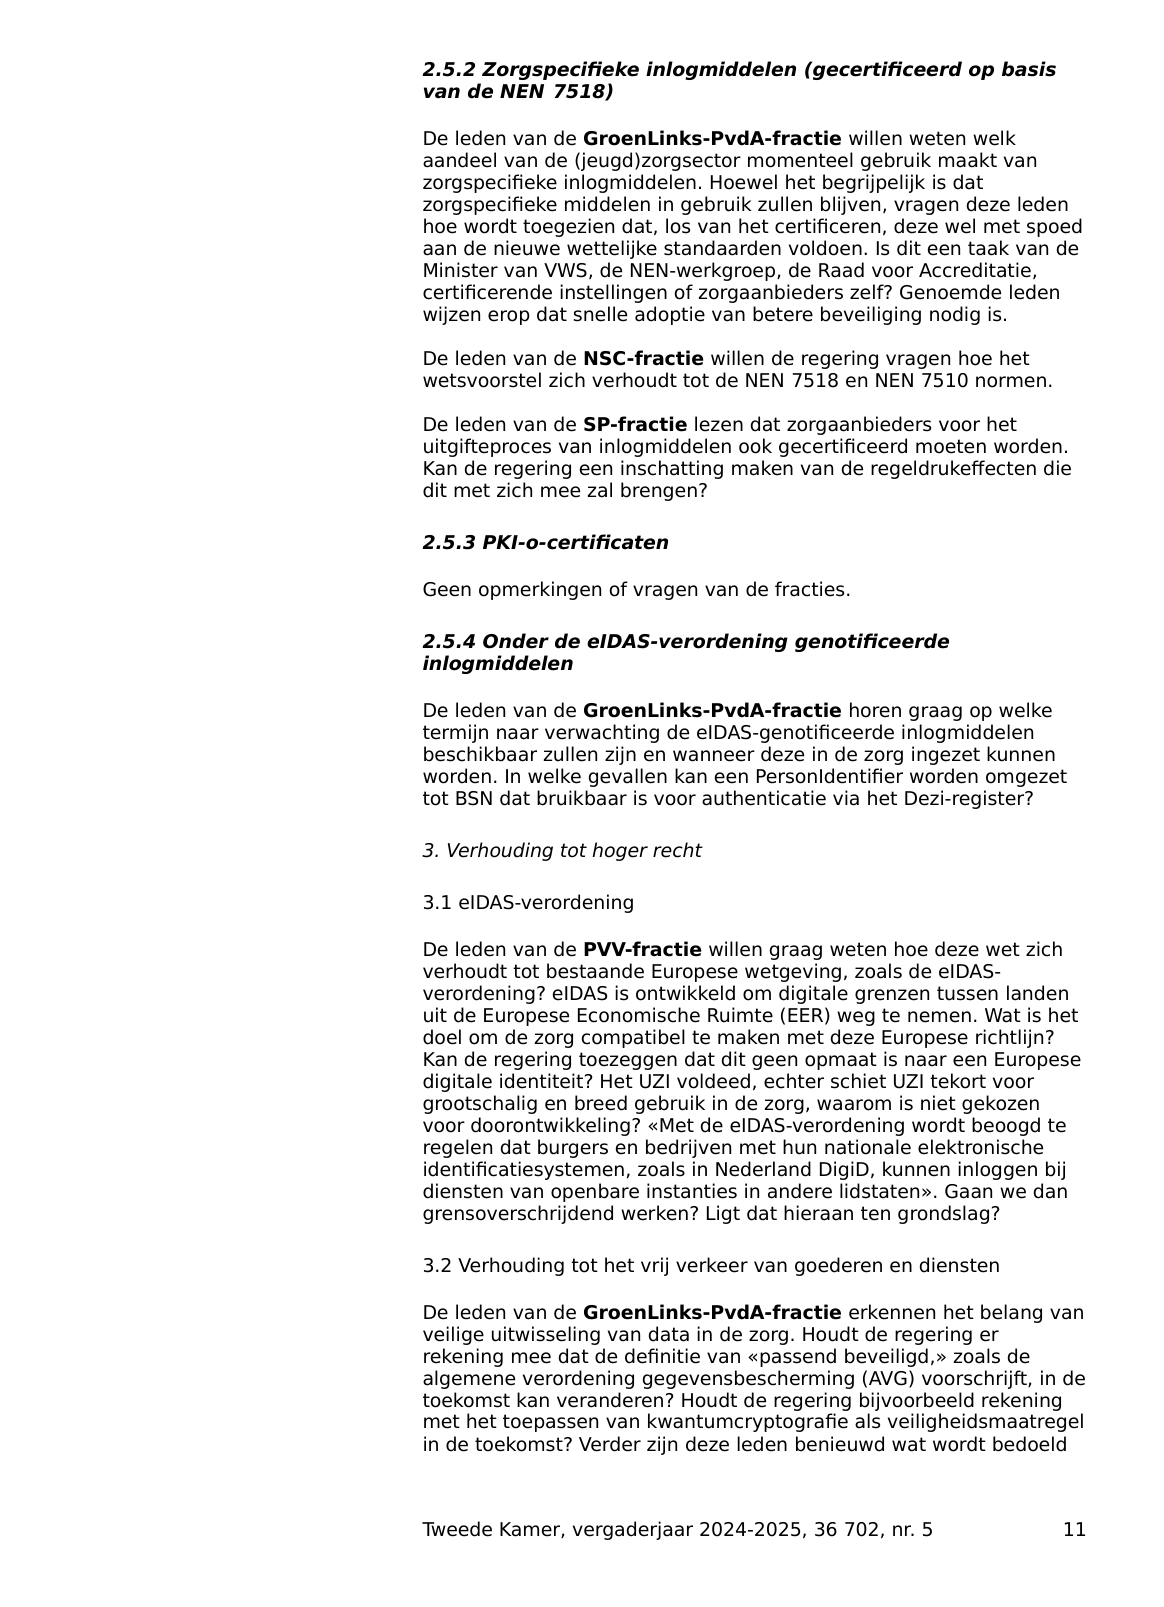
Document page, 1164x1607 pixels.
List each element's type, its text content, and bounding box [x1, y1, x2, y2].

subtitle 2.5.2 Zorgspecifieke inlogmiddelen (gecertificeerd op basis van de NEN 7518) [422, 59, 1087, 103]
text De leden van de NSC-fractie willen de regering vragen hoe het wetsvoorstel zich verhoudt tot de NEN 7518 en NEN 7510 normen. [422, 348, 1087, 392]
subtitle 2.5.3 PKI-o-certificaten [422, 532, 1087, 554]
text De leden van de GroenLinks-PvdA-fractie erkennen het belang van veilige uitwisseling van data in de zorg. Houdt de regering er rekening mee dat de definitie van «passend beveiligd,» zoals de algemene verordening gegevensbescherming (AVG) voorschrijft, in de toekomst kan veranderen? Houdt de regering bijvoorbeeld rekening met het toepassen van kwantumcryptografie als veiligheidsmaatregel in de toekomst? Verder zijn deze leden benieuwd wat wordt bedoeld [422, 1302, 1087, 1455]
text Geen opmerkingen of vragen van de fracties. [422, 579, 1087, 601]
text De leden van de GroenLinks-PvdA-fractie horen graag op welke termijn naar verwachting de eIDAS-genotificeerde inlogmiddelen beschikbaar zullen zijn en wanneer deze in de zorg ingezet kunnen worden. In welke gevallen kan een PersonIdentifier worden omgezet tot BSN dat bruikbaar is voor authenticatie via het Dezi-register? [422, 700, 1087, 810]
text De leden van de GroenLinks-PvdA-fractie willen weten welk aandeel van de (jeugd)zorgsector momenteel gebruik maakt van zorgspecifieke inlogmiddelen. Hoewel het begrijpelijk is dat zorgspecifieke middelen in gebruik zullen blijven, vragen deze leden hoe wordt toegezien dat, los van het certificeren, deze wel met spoed aan de nieuwe wettelijke standaarden voldoen. Is dit een taak van de Minister van VWS, de NEN-werkgroep, de Raad voor Accreditatie, certificerende instellingen of zorgaanbieders zelf? Genoemde leden wijzen erop dat snelle adoptie van betere beveiliging nodig is. [422, 128, 1087, 326]
text De leden van de PVV-fractie willen graag weten hoe deze wet zich verhoudt tot bestaande Europese wetgeving, zoals de eIDAS-verordening? eIDAS is ontwikkeld om digitale grenzen tussen landen uit de Europese Economische Ruimte (EER) weg te nemen. Wat is het doel om de zorg compatibel te maken met deze Europese richtlijn? Kan de regering toezeggen dat dit geen opmaat is naar een Europese digitale identiteit? Het UZI voldeed, echter schiet UZI tekort voor grootschalig en breed gebruik in de zorg, waarom is niet gekozen voor doorontwikkeling? «Met de eIDAS-verordening wordt beoogd te regelen dat burgers en bedrijven met hun nationale elektronische identificatiesystemen, zoals in Nederland DigiD, kunnen inloggen bij diensten van openbare instanties in andere lidstaten». Gaan we dan grensoverschrijdend werken? Ligt dat hieraan ten grondslag? [422, 939, 1087, 1224]
subtitle 3.1 eIDAS-verordening [422, 892, 1087, 914]
text De leden van de SP-fractie lezen dat zorgaanbieders voor het uitgifteproces van inlogmiddelen ook gecertificeerd moeten worden. Kan de regering een inschatting maken van de regeldrukeffecten die dit met zich mee zal brengen? [422, 414, 1087, 502]
subtitle 2.5.4 Onder de eIDAS-verordening genotificeerde inlogmiddelen [422, 631, 1087, 675]
subtitle 3. Verhouding tot hoger recht [422, 840, 1087, 862]
subtitle 3.2 Verhouding tot het vrij verkeer van goederen en diensten [422, 1254, 1087, 1277]
